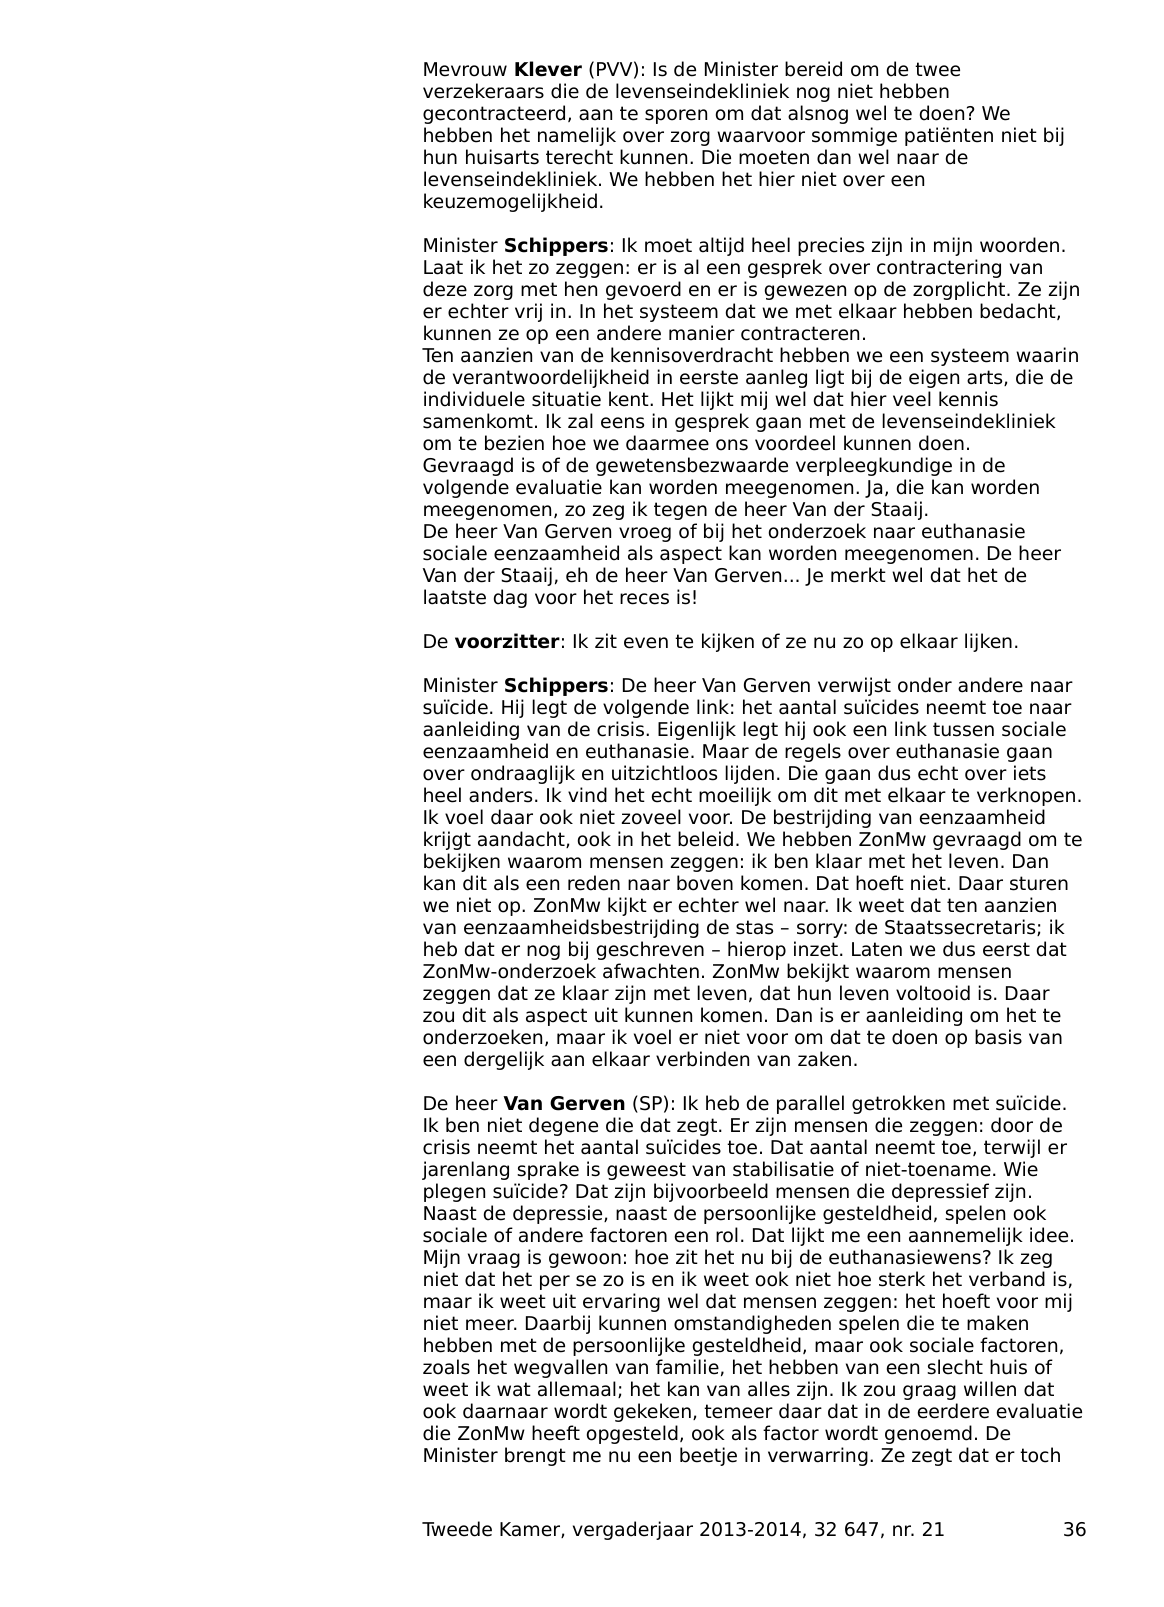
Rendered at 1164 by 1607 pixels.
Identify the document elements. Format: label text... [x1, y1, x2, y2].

text Minister Schippers: Ik moet altijd heel precies zijn in mijn woorden. Laat ik het zo zeggen: er is al een gesprek over contractering van deze zorg met hen gevoerd en er is gewezen op de zorgplicht. Ze zijn er echter vrij in. In het systeem dat we met elkaar hebben bedacht, kunnen ze op een andere manier contracteren. [422, 235, 1087, 345]
text De heer Van Gerven vroeg of bij het onderzoek naar euthanasie sociale eenzaamheid als aspect kan worden meegenomen. De heer Van der Staaij, eh de heer Van Gerven... Je merkt wel dat het de laatste dag voor het reces is! [422, 521, 1087, 609]
text Ten aanzien van de kennisoverdracht hebben we een systeem waarin de verantwoordelijkheid in eerste aanleg ligt bij de eigen arts, die de individuele situatie kent. Het lijkt mij wel dat hier veel kennis samenkomt. Ik zal eens in gesprek gaan met de levenseindekliniek om te bezien hoe we daarmee ons voordeel kunnen doen. [422, 345, 1087, 455]
text De voorzitter: Ik zit even te kijken of ze nu zo op elkaar lijken. [422, 631, 1087, 653]
text Minister Schippers: De heer Van Gerven verwijst onder andere naar suïcide. Hij legt de volgende link: het aantal suïcides neemt toe naar aanleiding van de crisis. Eigenlijk legt hij ook een link tussen sociale eenzaamheid en euthanasie. Maar de regels over euthanasie gaan over ondraaglijk en uitzichtloos lijden. Die gaan dus echt over iets heel anders. Ik vind het echt moeilijk om dit met elkaar te verknopen. Ik voel daar ook niet zoveel voor. De bestrijding van eenzaamheid krijgt aandacht, ook in het beleid. We hebben ZonMw gevraagd om te bekijken waarom mensen zeggen: ik ben klaar met het leven. Dan kan dit als een reden naar boven komen. Dat hoeft niet. Daar sturen we niet op. ZonMw kijkt er echter wel naar. Ik weet dat ten aanzien van eenzaamheidsbestrijding de stas – sorry: de Staatssecretaris; ik heb dat er nog bij geschreven – hierop inzet. Laten we dus eerst dat ZonMw-onderzoek afwachten. ZonMw bekijkt waarom mensen zeggen dat ze klaar zijn met leven, dat hun leven voltooid is. Daar zou dit als aspect uit kunnen komen. Dan is er aanleiding om het te onderzoeken, maar ik voel er niet voor om dat te doen op basis van een dergelijk aan elkaar verbinden van zaken. [422, 675, 1087, 1071]
text De heer Van Gerven (SP): Ik heb de parallel getrokken met suïcide. Ik ben niet degene die dat zegt. Er zijn mensen die zeggen: door de crisis neemt het aantal suïcides toe. Dat aantal neemt toe, terwijl er jarenlang sprake is geweest van stabilisatie of niet-toename. Wie plegen suïcide? Dat zijn bijvoorbeeld mensen die depressief zijn. Naast de depressie, naast de persoonlijke gesteldheid, spelen ook sociale of andere factoren een rol. Dat lijkt me een aannemelijk idee. Mijn vraag is gewoon: hoe zit het nu bij de euthanasiewens? Ik zeg niet dat het per se zo is en ik weet ook niet hoe sterk het verband is, maar ik weet uit ervaring wel dat mensen zeggen: het hoeft voor mij niet meer. Daarbij kunnen omstandigheden spelen die te maken hebben met de persoonlijke gesteldheid, maar ook sociale factoren, zoals het wegvallen van familie, het hebben van een slecht huis of weet ik wat allemaal; het kan van alles zijn. Ik zou graag willen dat ook daarnaar wordt gekeken, temeer daar dat in de eerdere evaluatie die ZonMw heeft opgesteld, ook als factor wordt genoemd. De Minister brengt me nu een beetje in verwarring. Ze zegt dat er toch [422, 1093, 1087, 1467]
text Mevrouw Klever (PVV): Is de Minister bereid om de twee verzekeraars die de levenseindekliniek nog niet hebben gecontracteerd, aan te sporen om dat alsnog wel te doen? We hebben het namelijk over zorg waarvoor sommige patiënten niet bij hun huisarts terecht kunnen. Die moeten dan wel naar de levenseindekliniek. We hebben het hier niet over een keuzemogelijkheid. [422, 59, 1087, 213]
text Gevraagd is of de gewetensbezwaarde verpleegkundige in de volgende evaluatie kan worden meegenomen. Ja, die kan worden meegenomen, zo zeg ik tegen de heer Van der Staaij. [422, 455, 1087, 521]
